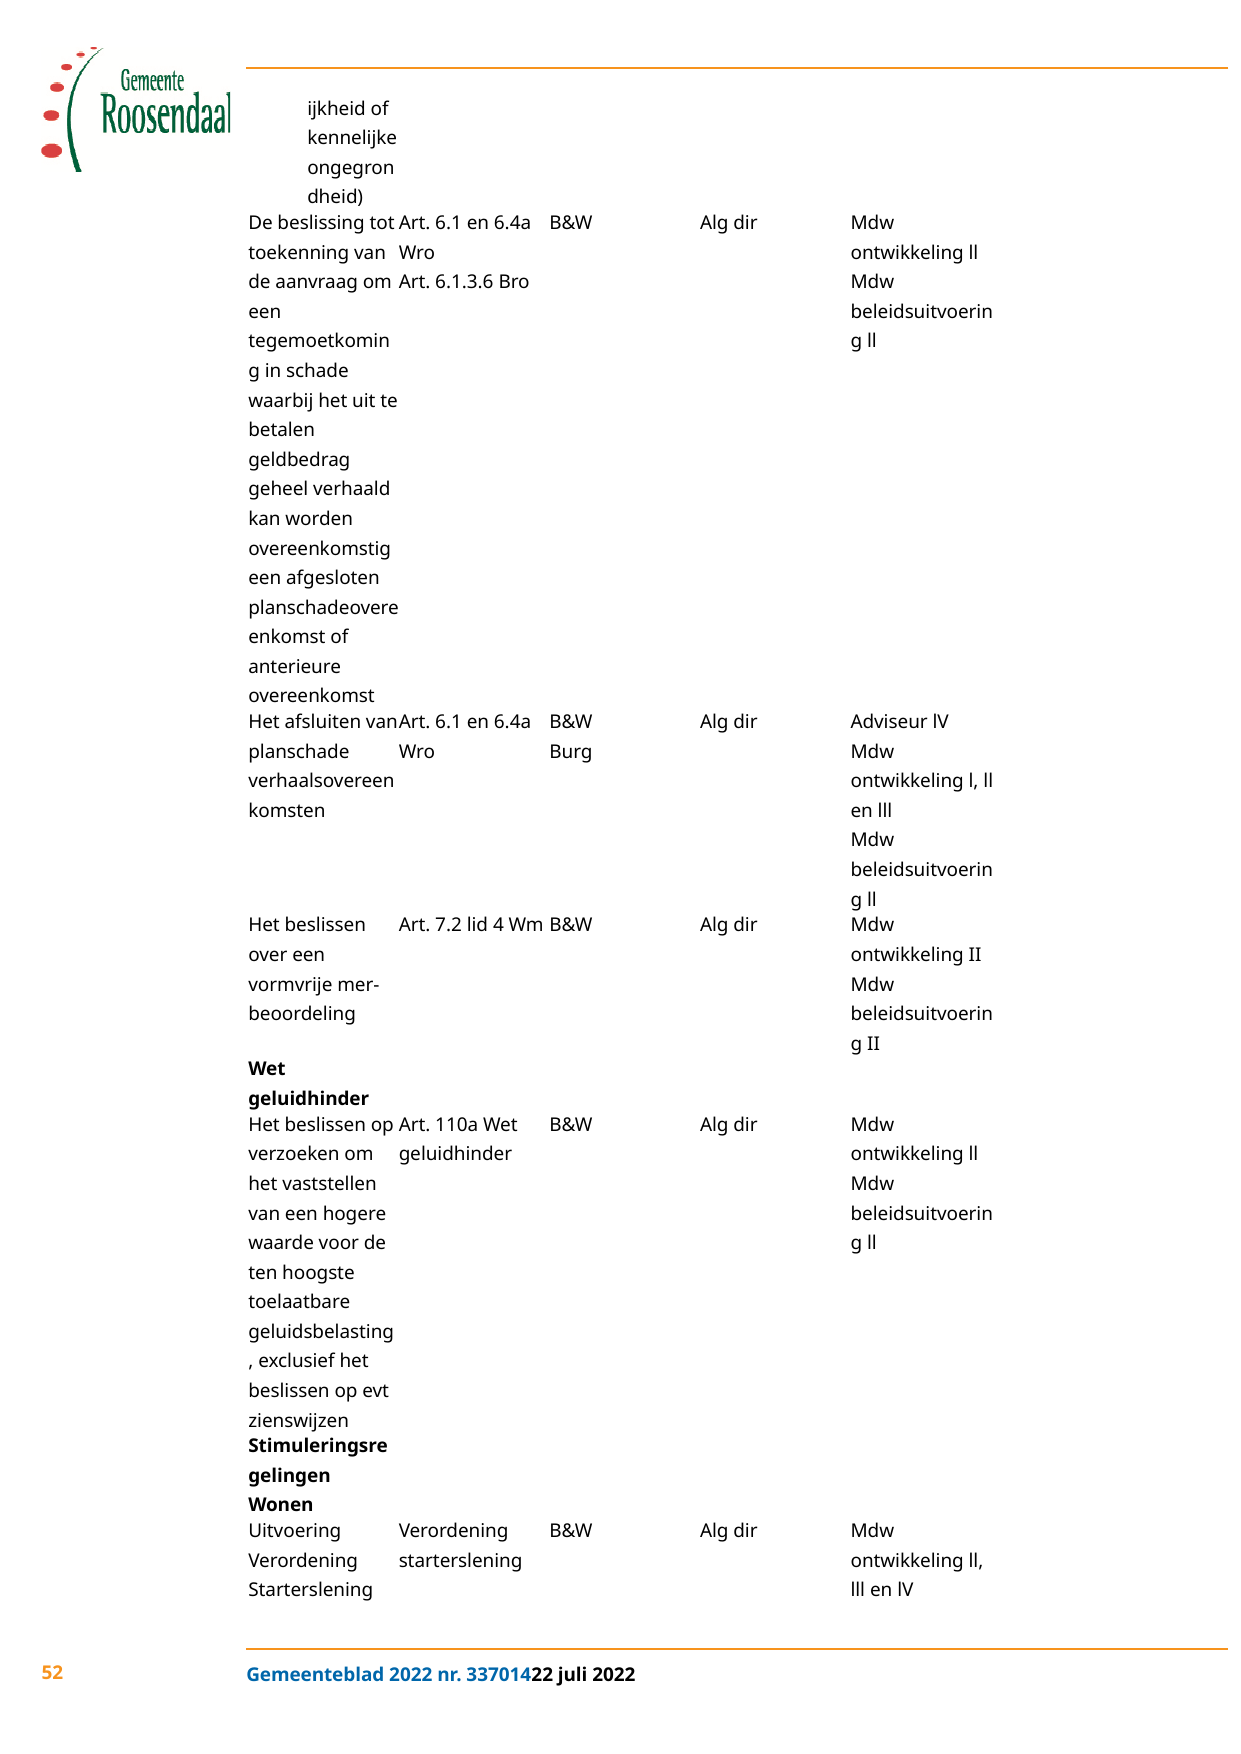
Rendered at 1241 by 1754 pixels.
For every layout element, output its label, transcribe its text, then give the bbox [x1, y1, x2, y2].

table_cell Art. 110a Wet geluidhinder [399, 1111, 549, 1432]
table_cell [399, 1056, 549, 1111]
table_cell [700, 95, 850, 209]
table_cell [1001, 1433, 1152, 1517]
table_cell Alg dir [700, 1518, 850, 1602]
table_cell Stimuleringsregelingen Wonen [248, 1433, 398, 1517]
table_cell Art. 7.2 lid 4 Wm [399, 912, 549, 1056]
table_cell B&W Burg [549, 708, 700, 912]
table_cell [549, 95, 700, 209]
table_cell [549, 1433, 700, 1517]
table_cell De beslissing tot toekenning van de aanvraag om een tegemoetkoming in schade waarbij het uit te betalen geldbedrag geheel verhaald kan worden overeenkomstig een afgesloten planschadeovereenkomst of anterieure overeenkomst [248, 209, 398, 708]
table_cell [1001, 95, 1152, 209]
table_cell [399, 95, 549, 209]
picture [41, 47, 231, 172]
table_cell B&W [549, 1518, 700, 1602]
table_cell ijkheid of kennelijke ongegrondheid) [248, 95, 398, 209]
table_cell Mdw ontwikkeling ll Mdw beleidsuitvoering ll [850, 1111, 1001, 1432]
table_cell Het beslissen op verzoeken om het vaststellen van een hogere waarde voor de ten hoogste toelaatbare geluidsbelasting, exclusief het beslissen op evt zienswijzen [248, 1111, 398, 1432]
table_cell Alg dir [700, 1111, 850, 1432]
table_cell [1001, 708, 1152, 912]
table_cell [1001, 1056, 1152, 1111]
table_cell [1001, 209, 1152, 708]
table_cell B&W [549, 209, 700, 708]
table_cell [850, 95, 1001, 209]
table_cell Uitvoering Verordening Starterslening [248, 1518, 398, 1602]
table_cell Het afsluiten van planschade verhaalsovereenkomsten [248, 708, 398, 912]
table_cell [850, 1056, 1001, 1111]
table_cell B&W [549, 912, 700, 1056]
table_cell [1001, 912, 1152, 1056]
table_cell [700, 1433, 850, 1517]
table_cell [850, 1433, 1001, 1517]
table_cell Wet geluidhinder [248, 1056, 398, 1111]
table_cell Mdw ontwikkeling ll, lll en lV [850, 1518, 1001, 1602]
table_cell Art. 6.1 en 6.4a Wro [399, 708, 549, 912]
table_cell [1001, 1111, 1152, 1432]
table_cell Mdw ontwikkeling ll Mdw beleidsuitvoering ll [850, 209, 1001, 708]
table_cell Verordening starterslening [399, 1518, 549, 1602]
table_cell [700, 1056, 850, 1111]
table_cell [549, 1056, 700, 1111]
table_cell Mdw ontwikkeling II Mdw beleidsuitvoering II [850, 912, 1001, 1056]
table_cell Alg dir [700, 209, 850, 708]
table_cell [1001, 1518, 1152, 1602]
table_cell [399, 1433, 549, 1517]
table_cell Het beslissen over een vormvrije mer-beoordeling [248, 912, 398, 1056]
table_cell Adviseur lV Mdw ontwikkeling l, ll en lll Mdw beleidsuitvoering ll [850, 708, 1001, 912]
table_cell B&W [549, 1111, 700, 1432]
table_cell Art. 6.1 en 6.4a Wro Art. 6.1.3.6 Bro [399, 209, 549, 708]
table_cell Alg dir [700, 912, 850, 1056]
table_cell Alg dir [700, 708, 850, 912]
